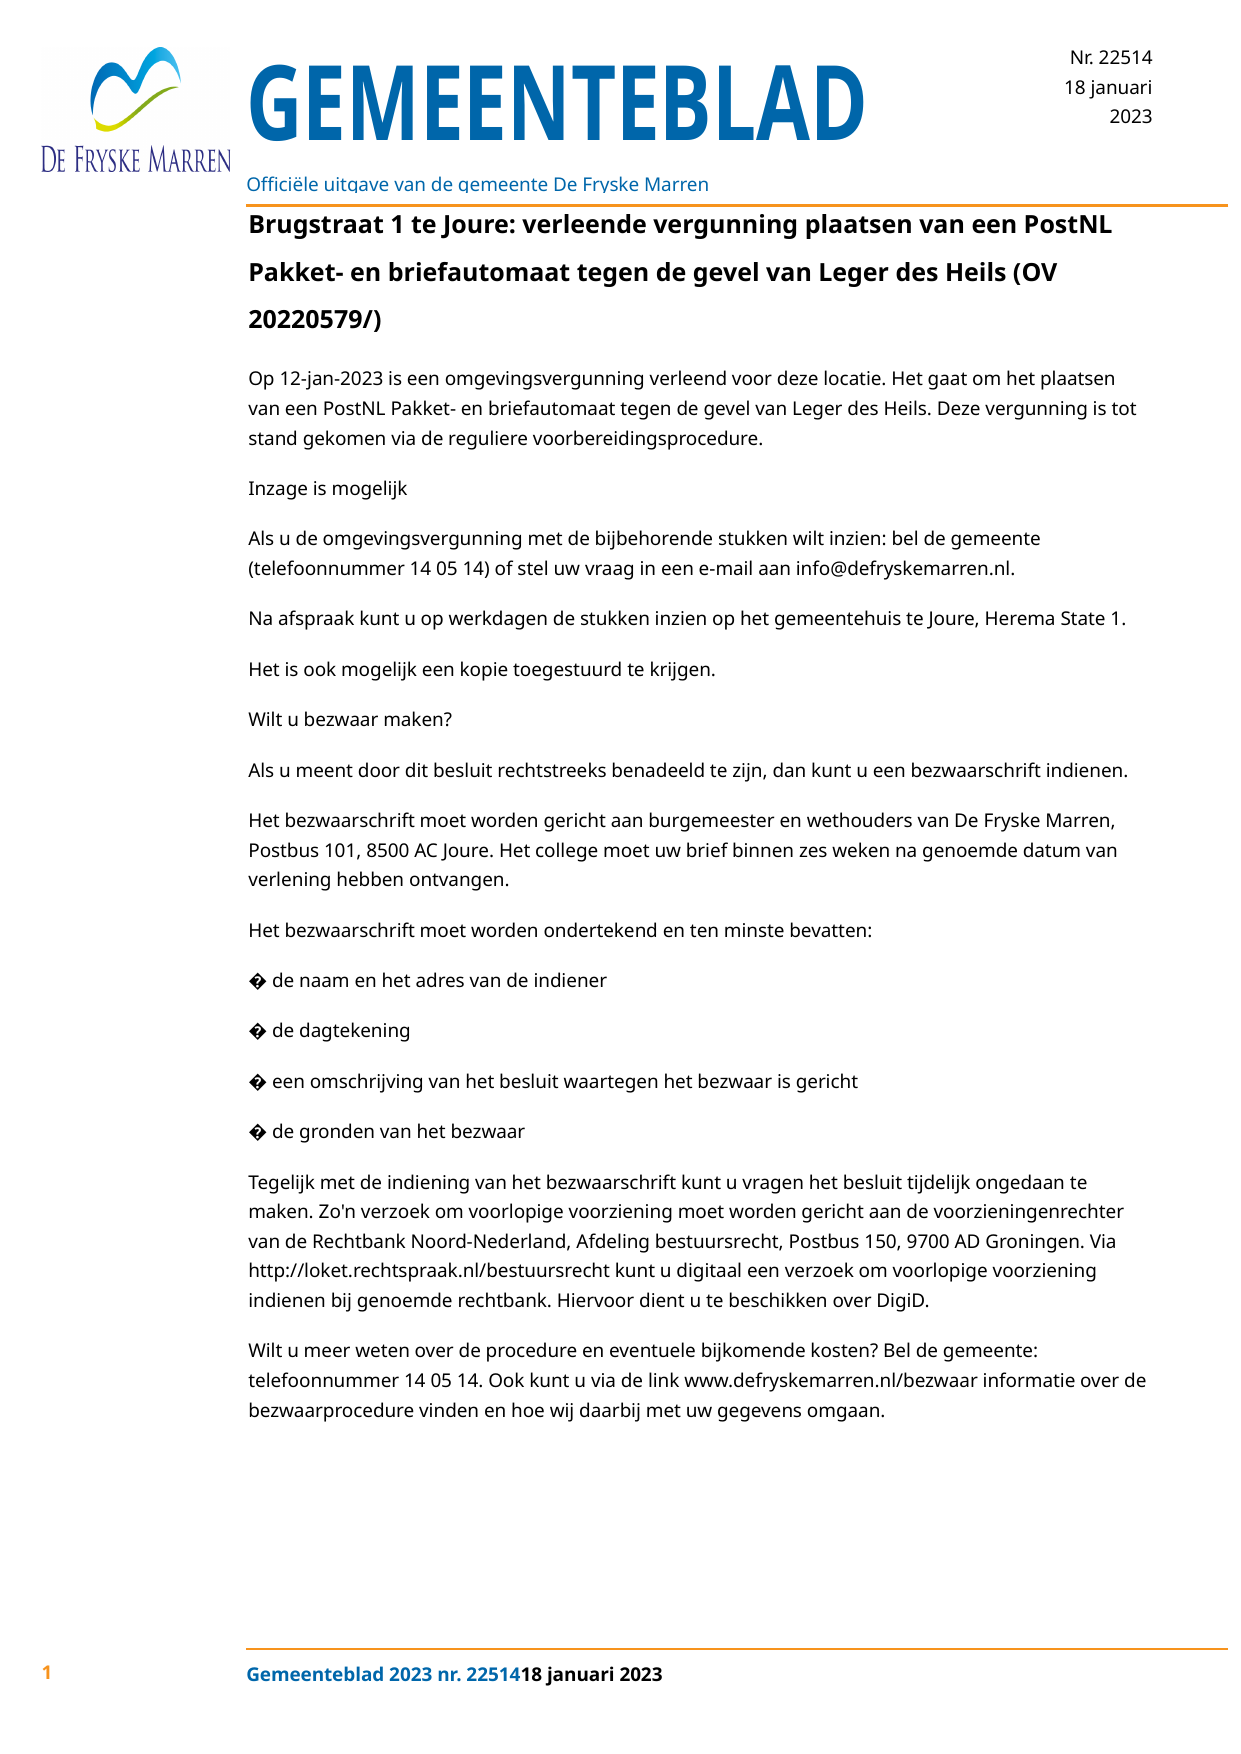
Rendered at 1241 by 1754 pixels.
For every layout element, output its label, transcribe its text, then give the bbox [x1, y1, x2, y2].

text Brugstraat 1 te Joure: verleende vergunning plaatsen van een PostNL Pakket- en briefautomaat tegen de gevel van Leger des Heils (OV 20220579/) [248, 207, 1152, 336]
text Wilt u meer weten over de procedure en eventuele bijkomende kosten? Bel de gemeente: telefoonnummer 14 05 14. Ook kunt u via de link www.defryskemarren.nl/bezwaar informatie over de bezwaarprocedure vinden en hoe wij daarbij met uw gegevens omgaan. [248, 1338, 1152, 1422]
text Als u meent door dit besluit rechtstreeks benadeeld te zijn, dan kunt u een bezwaarschrift indienen. [248, 757, 1152, 782]
text Op 12-jan-2023 is een omgevingsvergunning verleend voor deze locatie. Het gaat om het plaatsen van een PostNL Pakket- en briefautomaat tegen de gevel van Leger des Heils. Deze vergunning is tot stand gekomen via de reguliere voorbereidingsprocedure. [248, 366, 1152, 450]
picture [41, 47, 231, 172]
text Het bezwaarschrift moet worden gericht aan burgemeester en wethouders van De Fryske Marren, Postbus 101, 8500 AC Joure. Het college moet uw brief binnen zes weken na genoemde datum van verlening hebben ontvangen. [248, 807, 1152, 892]
text Na afspraak kunt u op werkdagen de stukken inzien op het gemeentehuis te Joure, Herema State 1. [248, 606, 1152, 631]
text � de gronden van het bezwaar [248, 1118, 1152, 1144]
text � de naam en het adres van de indiener [248, 967, 1152, 993]
text Het bezwaarschrift moet worden ondertekend en ten minste bevatten: [248, 917, 1152, 942]
text Wilt u bezwaar maken? [248, 706, 1152, 732]
text � de dagtekening [248, 1018, 1152, 1043]
text Inzage is mogelijk [248, 475, 1152, 501]
text Als u de omgevingsvergunning met de bijbehorende stukken wilt inzien: bel de gemeente (telefoonnummer 14 05 14) of stel uw vraag in een e-mail aan info@defryskemarren.nl. [248, 526, 1152, 581]
text Tegelijk met de indiening van het bezwaarschrift kunt u vragen het besluit tijdelijk ongedaan te maken. Zo'n verzoek om voorlopige voorziening moet worden gericht aan de voorzieningenrechter van de Rechtbank Noord-Nederland, Afdeling bestuursrecht, Postbus 150, 9700 AD Groningen. Via http://loket.rechtspraak.nl/bestuursrecht kunt u digitaal een verzoek om voorlopige voorziening indienen bij genoemde rechtbank. Hiervoor dient u te beschikken over DigiD. [248, 1169, 1152, 1313]
text � een omschrijving van het besluit waartegen het bezwaar is gericht [248, 1068, 1152, 1094]
text Het is ook mogelijk een kopie toegestuurd te krijgen. [248, 656, 1152, 682]
